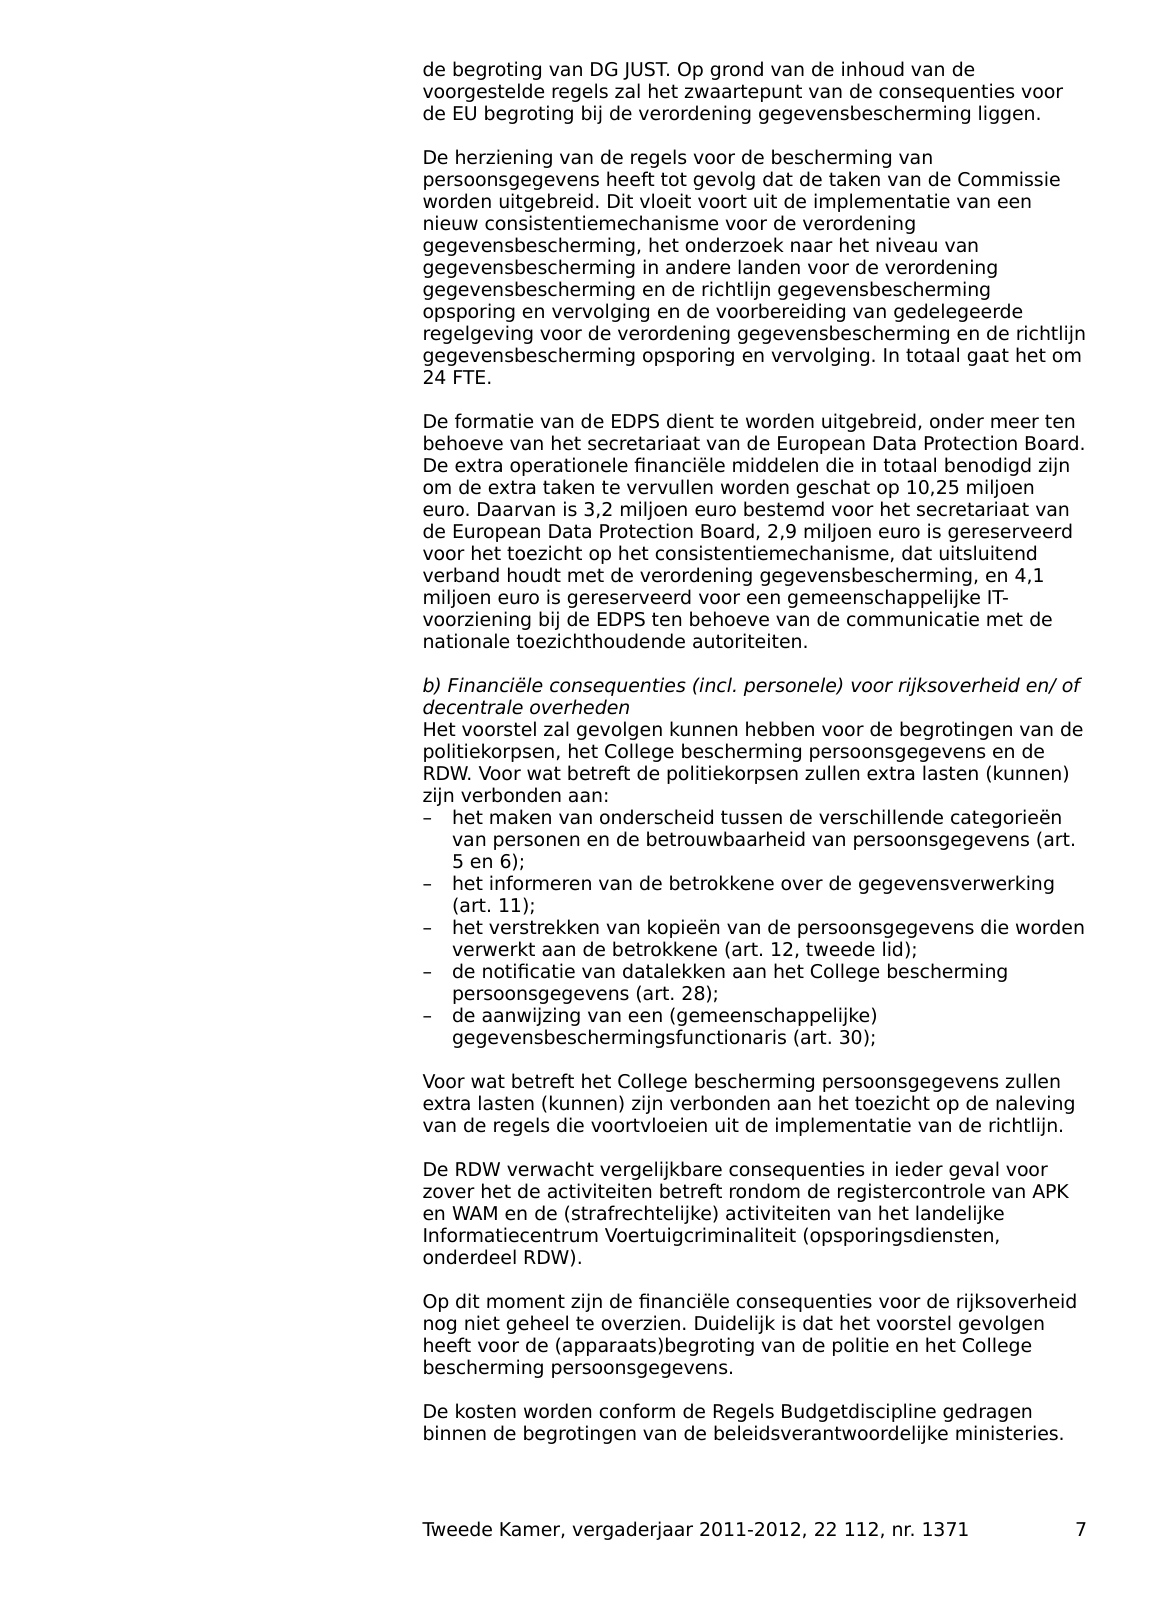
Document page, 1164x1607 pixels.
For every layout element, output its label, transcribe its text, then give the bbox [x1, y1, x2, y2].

text Op dit moment zijn de financiële consequenties voor de rijksoverheid nog niet geheel te overzien. Duidelijk is dat het voorstel gevolgen heeft voor de (apparaats)begroting van de politie en het College bescherming persoonsgegevens. [422, 1291, 1087, 1379]
text De RDW verwacht vergelijkbare consequenties in ieder geval voor zover het de activiteiten betreft rondom de registercontrole van APK en WAM en de (strafrechtelijke) activiteiten van het landelijke Informatiecentrum Voertuigcriminaliteit (opsporingsdiensten, onderdeel RDW). [422, 1159, 1087, 1269]
text De herziening van de regels voor de bescherming van persoonsgegevens heeft tot gevolg dat de taken van de Commissie worden uitgebreid. Dit vloeit voort uit de implementatie van een nieuw consistentiemechanisme voor de verordening gegevensbescherming, het onderzoek naar het niveau van gegevensbescherming in andere landen voor de verordening gegevensbescherming en de richtlijn gegevensbescherming opsporing en vervolging en de voorbereiding van gedelegeerde regelgeving voor de verordening gegevensbescherming en de richtlijn gegevensbescherming opsporing en vervolging. In totaal gaat het om 24 FTE. [422, 147, 1087, 389]
text De kosten worden conform de Regels Budgetdiscipline gedragen binnen de begrotingen van de beleidsverantwoordelijke ministeries. [422, 1401, 1087, 1445]
text de begroting van DG JUST. Op grond van de inhoud van de voorgestelde regels zal het zwaartepunt van de consequenties voor de EU begroting bij de verordening gegevensbescherming liggen. [422, 59, 1087, 125]
text – het informeren van de betrokkene over de gegevensverwerking (art. 11); [422, 873, 1087, 917]
text Het voorstel zal gevolgen kunnen hebben voor de begrotingen van de politiekorpsen, het College bescherming persoonsgegevens en de RDW. Voor wat betreft de politiekorpsen zullen extra lasten (kunnen) zijn verbonden aan: [422, 719, 1087, 807]
subtitle b) Financiële consequenties (incl. personele) voor rijksoverheid en/ of decentrale overheden [422, 675, 1087, 719]
text – de aanwijzing van een (gemeenschappelijke) gegevensbeschermingsfunctionaris (art. 30); [422, 1005, 1087, 1049]
text – de notificatie van datalekken aan het College bescherming persoonsgegevens (art. 28); [422, 961, 1087, 1005]
text – het verstrekken van kopieën van de persoonsgegevens die worden verwerkt aan de betrokkene (art. 12, tweede lid); [422, 917, 1087, 961]
text Voor wat betreft het College bescherming persoonsgegevens zullen extra lasten (kunnen) zijn verbonden aan het toezicht op de naleving van de regels die voortvloeien uit de implementatie van de richtlijn. [422, 1071, 1087, 1137]
text De formatie van de EDPS dient te worden uitgebreid, onder meer ten behoeve van het secretariaat van de European Data Protection Board. De extra operationele financiële middelen die in totaal benodigd zijn om de extra taken te vervullen worden geschat op 10,25 miljoen euro. Daarvan is 3,2 miljoen euro bestemd voor het secretariaat van de European Data Protection Board, 2,9 miljoen euro is gereserveerd voor het toezicht op het consistentiemechanisme, dat uitsluitend verband houdt met de verordening gegevensbescherming, en 4,1 miljoen euro is gereserveerd voor een gemeenschappelijke IT-voorziening bij de EDPS ten behoeve van de communicatie met de nationale toezichthoudende autoriteiten. [422, 411, 1087, 653]
text – het maken van onderscheid tussen de verschillende categorieën van personen en de betrouwbaarheid van persoonsgegevens (art. 5 en 6); [422, 807, 1087, 873]
